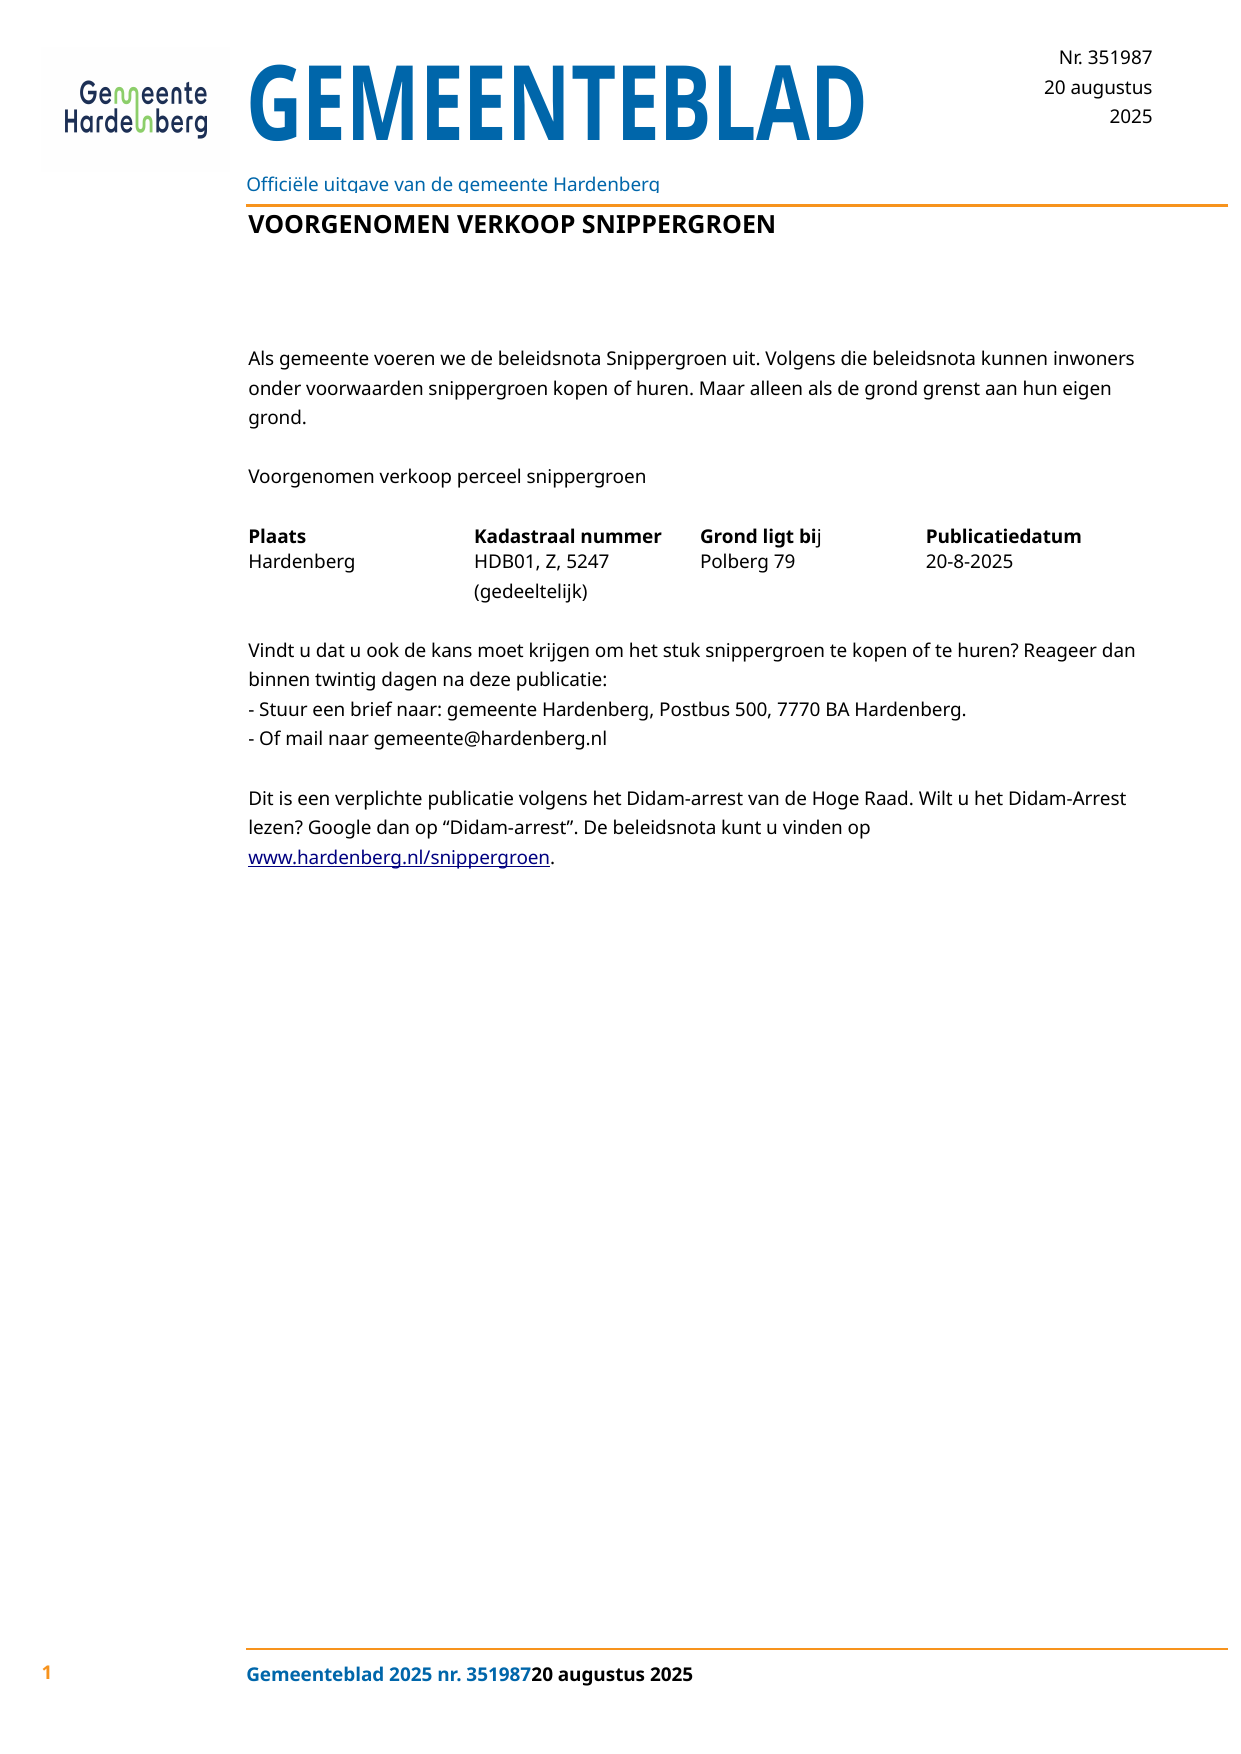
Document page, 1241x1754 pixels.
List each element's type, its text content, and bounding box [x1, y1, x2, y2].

table_cell Hardenberg [248, 549, 474, 604]
table_header Kadastraal nummer [474, 523, 700, 549]
table_cell Polberg 79 [700, 549, 926, 604]
table_header Grond ligt bij [700, 523, 926, 549]
text Als gemeente voeren we de beleidsnota Snippergroen uit. Volgens die beleidsnota kunnen inwoners onder voorwaarden snippergroen kopen of huren. Maar alleen als de grond grenst aan hun eigen grond. [248, 345, 1152, 430]
text Vindt u dat u ook de kans moet krijgen om het stuk snippergroen te kopen of te huren? Reageer dan binnen twintig dagen na deze publicatie: [248, 637, 1152, 692]
text Voorgenomen verkoop perceel snippergroen [248, 464, 1152, 489]
table_header Plaats [248, 523, 474, 549]
picture [41, 47, 231, 172]
text Dit is een verplichte publicatie volgens het Didam-arrest van de Hoge Raad. Wilt u het Didam-Arrest lezen? Google dan op “Didam-arrest”. De beleidsnota kunt u vinden op www.hardenberg.nl/snippergroen. [248, 785, 1152, 869]
text VOORGENOMEN VERKOOP SNIPPERGROEN [248, 207, 1152, 241]
text - Of mail naar gemeente@hardenberg.nl [248, 726, 1152, 751]
text - Stuur een brief naar: gemeente Hardenberg, Postbus 500, 7770 BA Hardenberg. [248, 696, 1152, 722]
table_cell 20-8-2025 [926, 549, 1152, 604]
table_cell HDB01, Z, 5247 (gedeeltelijk) [474, 549, 700, 604]
table_header Publicatiedatum [926, 523, 1152, 549]
